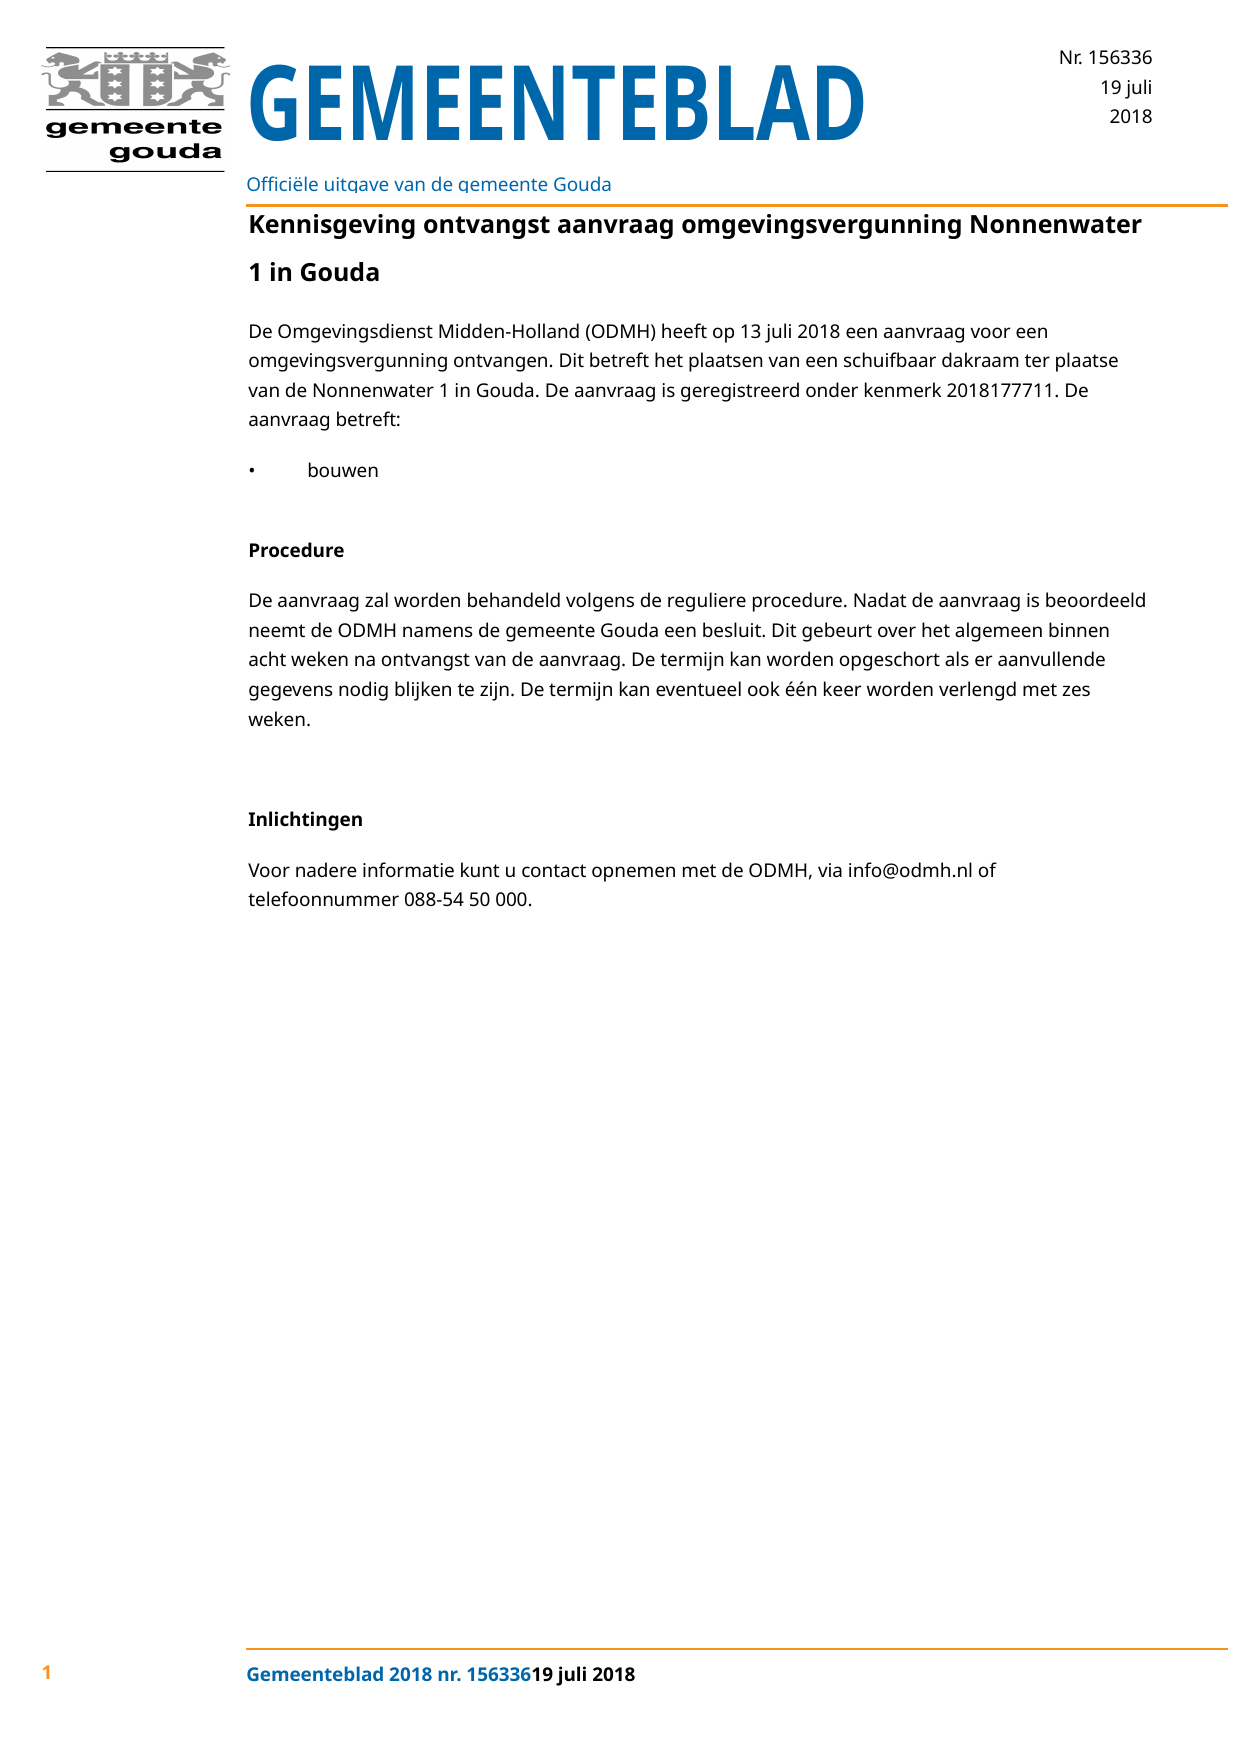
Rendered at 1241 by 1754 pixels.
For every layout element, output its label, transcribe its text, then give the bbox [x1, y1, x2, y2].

picture [41, 47, 231, 172]
text De Omgevingsdienst Midden-Holland (ODMH) heeft op 13 juli 2018 een aanvraag voor een omgevingsvergunning ontvangen. Dit betreft het plaatsen van een schuifbaar dakraam ter plaatse van de Nonnenwater 1 in Gouda. De aanvraag is geregistreerd onder kenmerk 2018177711. De aanvraag betreft: [248, 318, 1152, 432]
text Inlichtingen [248, 807, 1152, 832]
text Voor nadere informatie kunt u contact opnemen met de ODMH, via info@odmh.nl of telefoonnummer 088-54 50 000. [248, 857, 1152, 912]
text Kennisgeving ontvangst aanvraag omgevingsvergunning Nonnenwater 1 in Gouda [248, 207, 1152, 288]
text Procedure [248, 537, 1152, 563]
list bouwen [248, 457, 1152, 483]
text De aanvraag zal worden behandeld volgens de reguliere procedure. Nadat de aanvraag is beoordeeld neemt de ODMH namens de gemeente Gouda een besluit. Dit gebeurt over het algemeen binnen acht weken na ontvangst van de aanvraag. De termijn kan worden opgeschort als er aanvullende gegevens nodig blijken te zijn. De termijn kan eventueel ook één keer worden verlengd met zes weken. [248, 587, 1152, 732]
